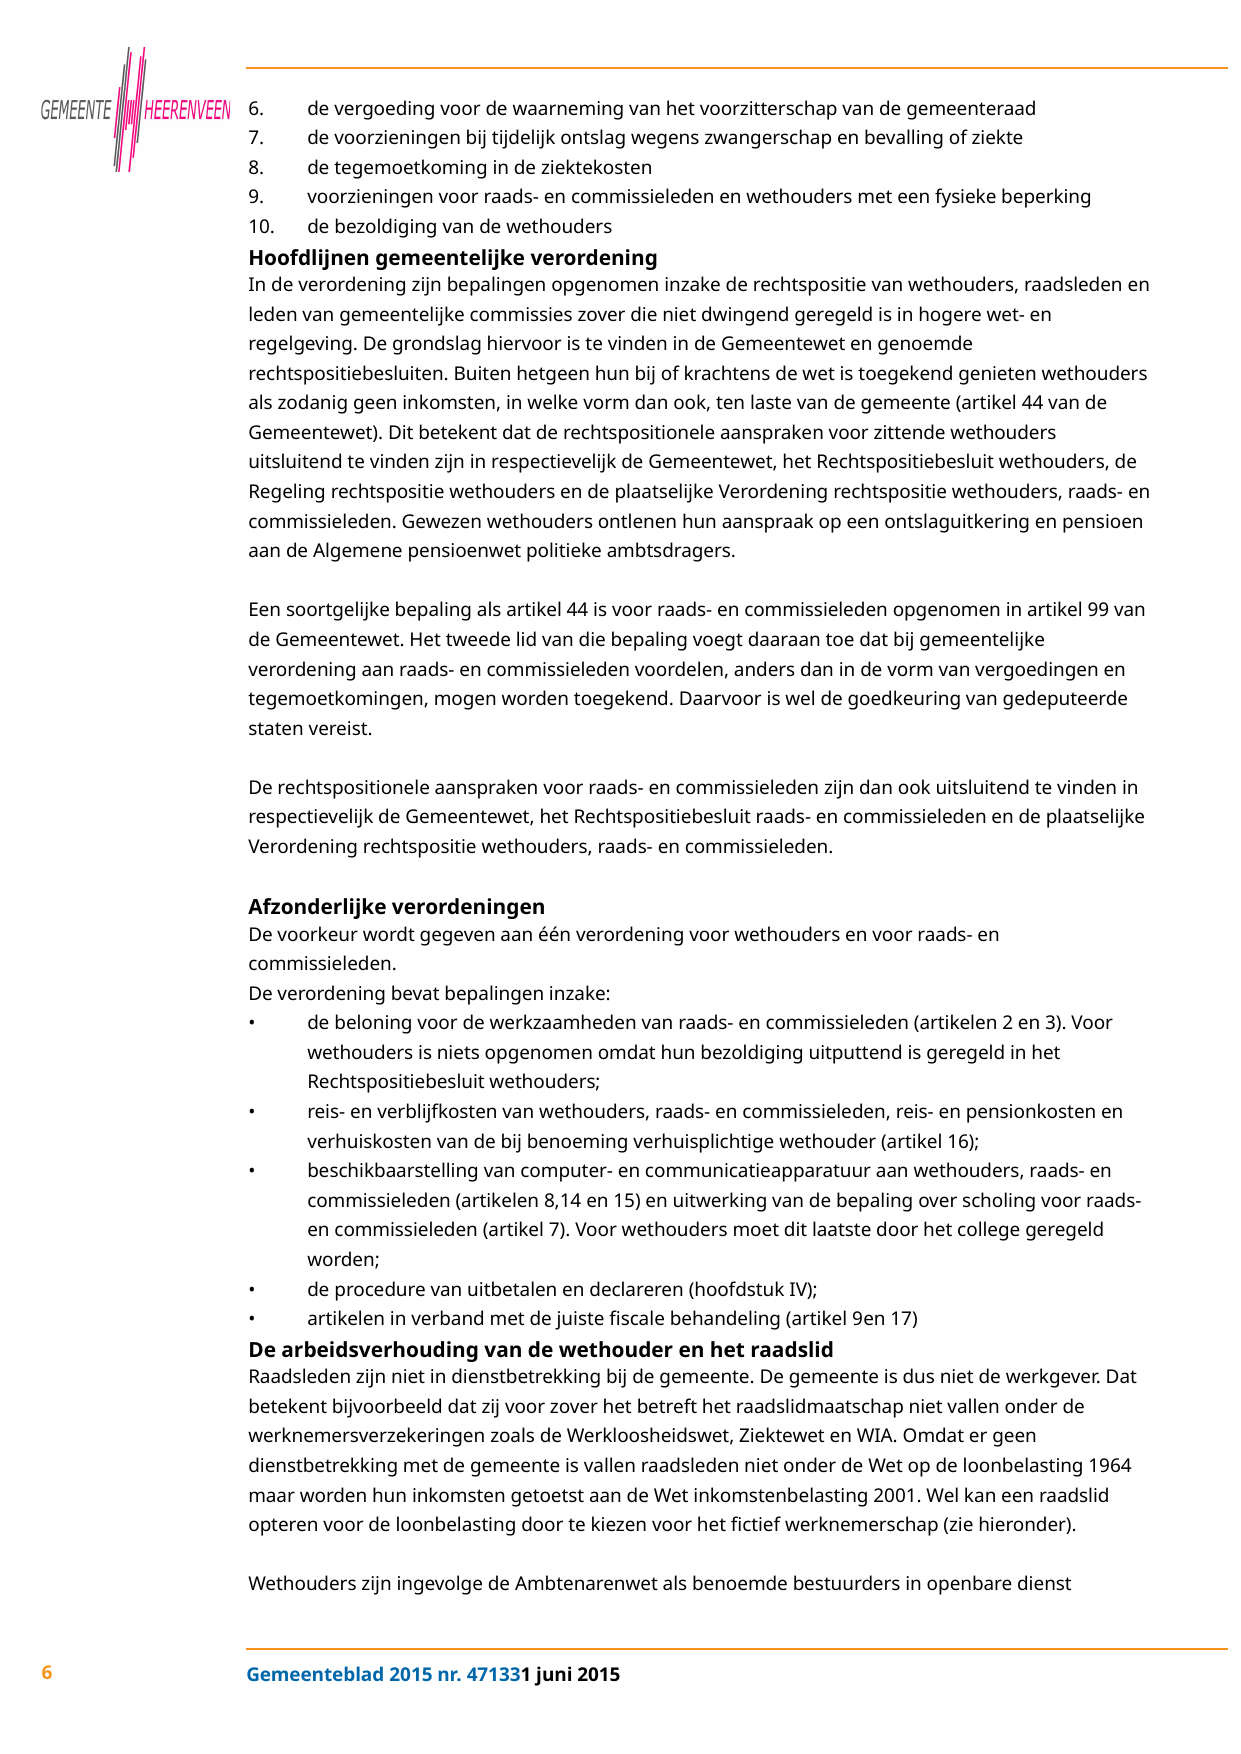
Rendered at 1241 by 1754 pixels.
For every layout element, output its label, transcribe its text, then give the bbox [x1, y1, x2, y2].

text De verordening bevat bepalingen inzake: [248, 980, 1152, 1006]
text Afzonderlijke verordeningen [248, 892, 1152, 921]
text De rechtspositionele aanspraken voor raads- en commissieleden zijn dan ook uitsluitend te vinden in respectievelijk de Gemeentewet, het Rechtspositiebesluit raads- en commissieleden en de plaatselijke Verordening rechtspositie wethouders, raads- en commissieleden. [248, 774, 1152, 859]
picture [41, 47, 231, 172]
text In de verordening zijn bepalingen opgenomen inzake de rechtspositie van wethouders, raadsleden en leden van gemeentelijke commissies zover die niet dwingend geregeld is in hogere wet- en regelgeving. De grondslag hiervoor is te vinden in de Gemeentewet en genoemde rechtspositiebesluiten. Buiten hetgeen hun bij of krachtens de wet is toegekend genieten wethouders als zodanig geen inkomsten, in welke vorm dan ook, ten laste van de gemeente (artikel 44 van de Gemeentewet). Dit betekent dat de rechtspositionele aanspraken voor zittende wethouders uitsluitend te vinden zijn in respectievelijk de Gemeentewet, het Rechtspositiebesluit wethouders, de Regeling rechtspositie wethouders en de plaatselijke Verordening rechtspositie wethouders, raads- en commissieleden. Gewezen wethouders ontlenen hun aanspraak op een ontslaguitkering en pensioen aan de Algemene pensioenwet politieke ambtsdragers. [248, 271, 1152, 563]
list de tegemoetkoming in de ziektekosten [248, 154, 1152, 180]
list reis- en verblijfkosten van wethouders, raads- en commissieleden, reis- en pensionkosten en verhuiskosten van de bij benoeming verhuisplichtige wethouder (artikel 16); [248, 1098, 1152, 1154]
list de bezoldiging van de wethouders [248, 213, 1152, 239]
list beschikbaarstelling van computer- en communicatieapparatuur aan wethouders, raads- en commissieleden (artikelen 8,14 en 15) en uitwerking van de bepaling over scholing voor raads- en commissieleden (artikel 7). Voor wethouders moet dit laatste door het college geregeld worden; [248, 1157, 1152, 1272]
list de procedure van uitbetalen en declareren (hoofdstuk IV); [248, 1276, 1152, 1302]
list de voorzieningen bij tijdelijk ontslag wegens zwangerschap en bevalling of ziekte [248, 124, 1152, 150]
text Een soortgelijke bepaling als artikel 44 is voor raads- en commissieleden opgenomen in artikel 99 van de Gemeentewet. Het tweede lid van die bepaling voegt daaraan toe dat bij gemeentelijke verordening aan raads- en commissieleden voordelen, anders dan in de vorm van vergoedingen en tegemoetkomingen, mogen worden toegekend. Daarvoor is wel de goedkeuring van gedeputeerde staten vereist. [248, 597, 1152, 741]
text Wethouders zijn ingevolge de Ambtenarenwet als benoemde bestuurders in openbare dienst [248, 1571, 1152, 1596]
text De arbeidsverhouding van de wethouder en het raadslid [248, 1335, 1152, 1363]
text De voorkeur wordt gegeven aan één verordening voor wethouders en voor raads- en commissieleden. [248, 921, 1152, 976]
list de vergoeding voor de waarneming van het voorzitterschap van de gemeenteraad [248, 95, 1152, 121]
list de beloning voor de werkzaamheden van raads- en commissieleden (artikelen 2 en 3). Voor wethouders is niets opgenomen omdat hun bezoldiging uitputtend is geregeld in het Rechtspositiebesluit wethouders; [248, 1009, 1152, 1094]
list voorzieningen voor raads- en commissieleden en wethouders met een fysieke beperking [248, 183, 1152, 209]
text Raadsleden zijn niet in dienstbetrekking bij de gemeente. De gemeente is dus niet de werkgever. Dat betekent bijvoorbeeld dat zij voor zover het betreft het raadslidmaatschap niet vallen onder de werknemersverzekeringen zoals de Werkloosheidswet, Ziektewet en WIA. Omdat er geen dienstbetrekking met de gemeente is vallen raadsleden niet onder de Wet op de loonbelasting 1964 maar worden hun inkomsten getoetst aan de Wet inkomstenbelasting 2001. Wel kan een raadslid opteren voor de loonbelasting door te kiezen voor het fictief werknemerschap (zie hieronder). [248, 1363, 1152, 1537]
text Hoofdlijnen gemeentelijke verordening [248, 243, 1152, 271]
list artikelen in verband met de juiste fiscale behandeling (artikel 9en 17) [248, 1305, 1152, 1331]
